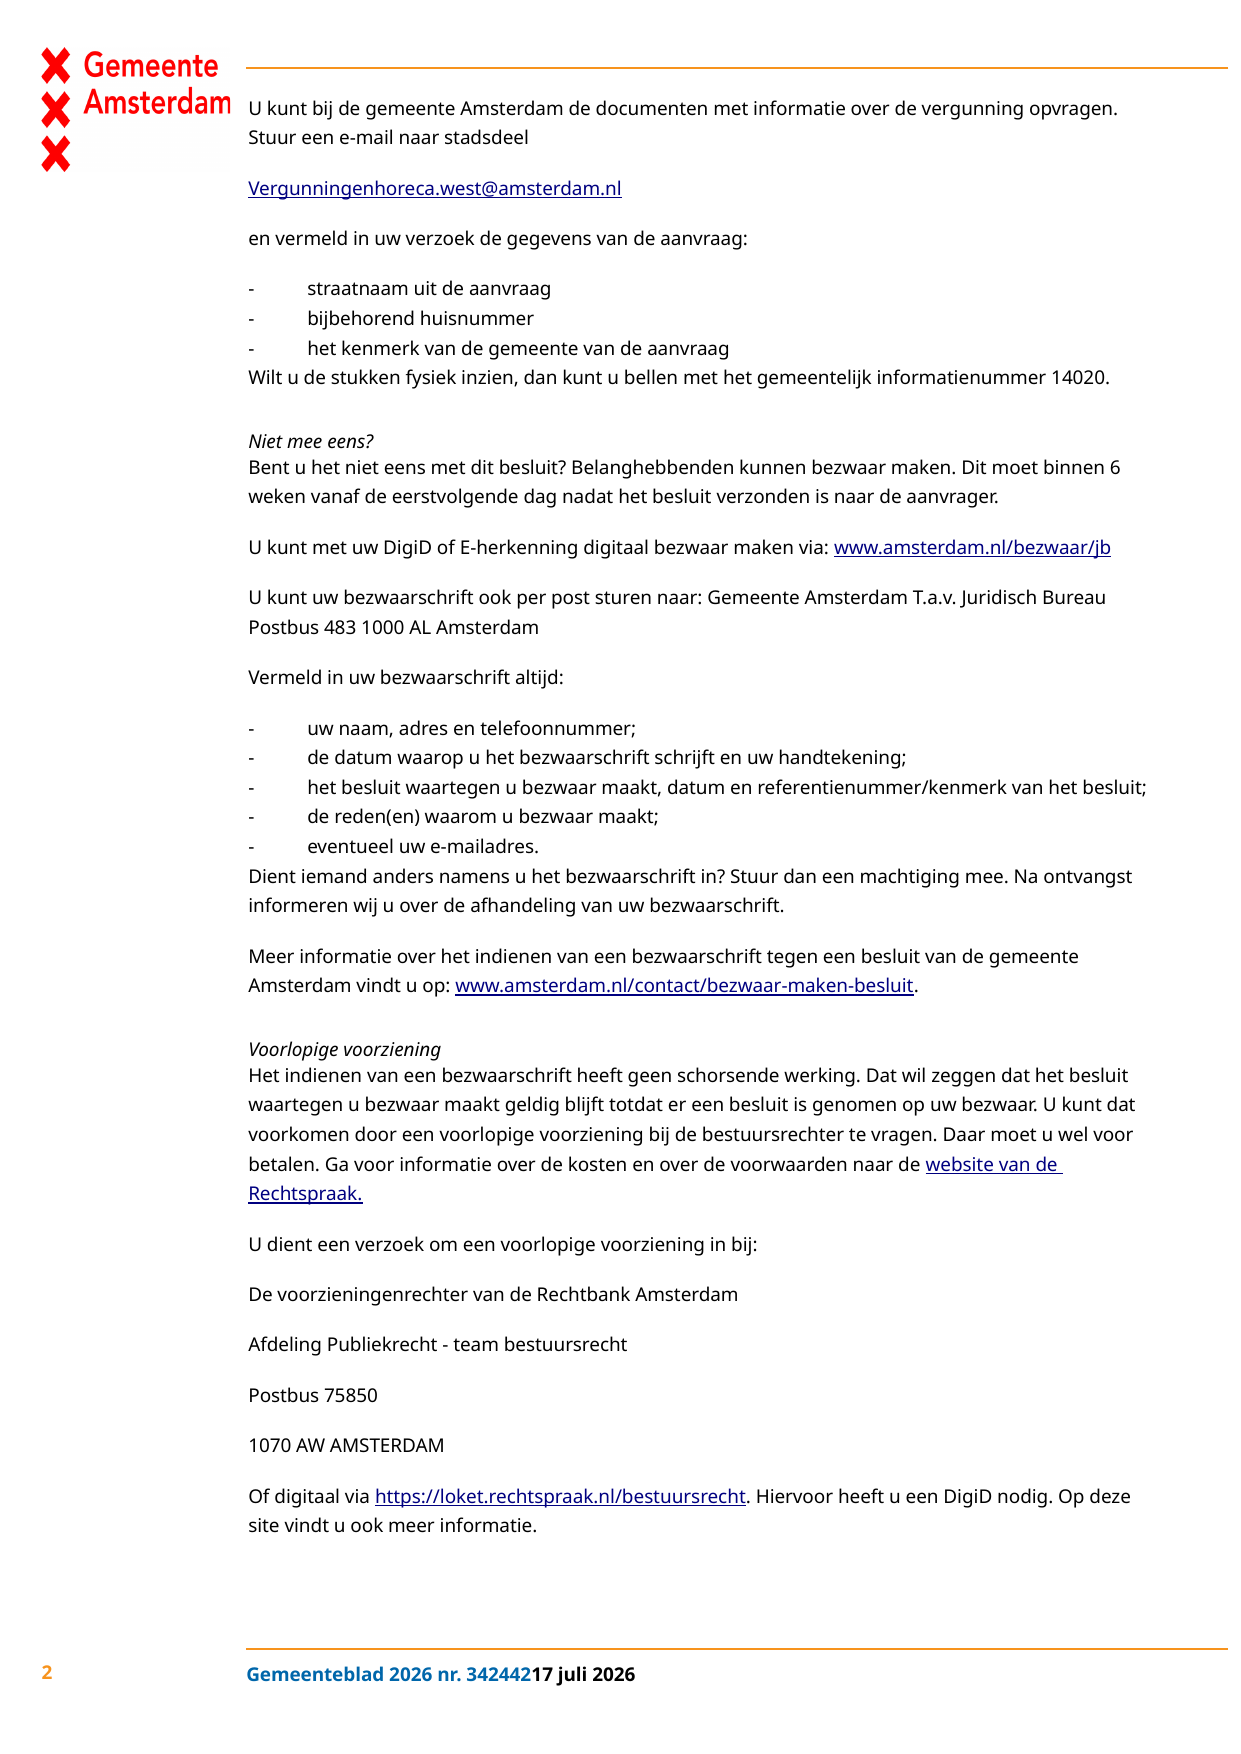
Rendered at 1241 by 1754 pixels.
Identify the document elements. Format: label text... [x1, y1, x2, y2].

text Meer informatie over het indienen van een bezwaarschrift tegen een besluit van de gemeente Amsterdam vindt u op: www.amsterdam.nl/contact/bezwaar-maken-besluit. [248, 943, 1152, 998]
text U kunt met uw DigiD of E-herkenning digitaal bezwaar maken via: www.amsterdam.nl/bezwaar/jb [248, 534, 1152, 560]
text U kunt uw bezwaarschrift ook per post sturen naar: Gemeente Amsterdam T.a.v. Juridisch Bureau Postbus 483 1000 AL Amsterdam [248, 584, 1152, 640]
text Niet mee eens? [248, 428, 1152, 454]
text Of digitaal via https://loket.rechtspraak.nl/bestuursrecht. Hiervoor heeft u een DigiD nodig. Op deze site vindt u ook meer informatie. [248, 1483, 1152, 1538]
text Dient iemand anders namens u het bezwaarschrift in? Stuur dan een machtiging mee. Na ontvangst informeren wij u over de afhandeling van uw bezwaarschrift. [248, 863, 1152, 918]
text 1070 AW AMSTERDAM [248, 1432, 1152, 1458]
list straatnaam uit de aanvraag [248, 276, 1152, 301]
text Voorlopige voorziening [248, 1036, 1152, 1062]
picture [41, 47, 231, 172]
list het kenmerk van de gemeente van de aanvraag [248, 335, 1152, 361]
list eventueel uw e-mailadres. [248, 833, 1152, 859]
text en vermeld in uw verzoek de gegevens van de aanvraag: [248, 225, 1152, 251]
text Postbus 75850 [248, 1382, 1152, 1408]
text U dient een verzoek om een voorlopige voorziening in bij: [248, 1231, 1152, 1257]
text Vermeld in uw bezwaarschrift altijd: [248, 664, 1152, 690]
text Het indienen van een bezwaarschrift heeft geen schorsende werking. Dat wil zeggen dat het besluit waartegen u bezwaar maakt geldig blijft totdat er een besluit is genomen op uw bezwaar. U kunt dat voorkomen door een voorlopige voorziening bij de bestuursrechter te vragen. Daar moet u wel voor betalen. Ga voor informatie over de kosten en over de voorwaarden naar de website van de Rechtspraak. [248, 1062, 1152, 1206]
list het besluit waartegen u bezwaar maakt, datum en referentienummer/kenmerk van het besluit; [248, 774, 1152, 800]
text Wilt u de stukken fysiek inzien, dan kunt u bellen met het gemeentelijk informatienummer 14020. [248, 364, 1152, 390]
list de reden(en) waarom u bezwaar maakt; [248, 804, 1152, 829]
list bijbehorend huisnummer [248, 305, 1152, 331]
text De voorzieningenrechter van de Rechtbank Amsterdam [248, 1281, 1152, 1307]
text Vergunningenhoreca.west@amsterdam.nl [248, 175, 1152, 201]
text Bent u het niet eens met dit besluit? Belanghebbenden kunnen bezwaar maken. Dit moet binnen 6 weken vanaf de eerstvolgende dag nadat het besluit verzonden is naar de aanvrager. [248, 454, 1152, 509]
list uw naam, adres en telefoonnummer; [248, 715, 1152, 741]
text U kunt bij de gemeente Amsterdam de documenten met informatie over de vergunning opvragen. Stuur een e-mail naar stadsdeel [248, 95, 1152, 150]
list de datum waarop u het bezwaarschrift schrijft en uw handtekening; [248, 744, 1152, 770]
text Afdeling Publiekrecht - team bestuursrecht [248, 1332, 1152, 1357]
